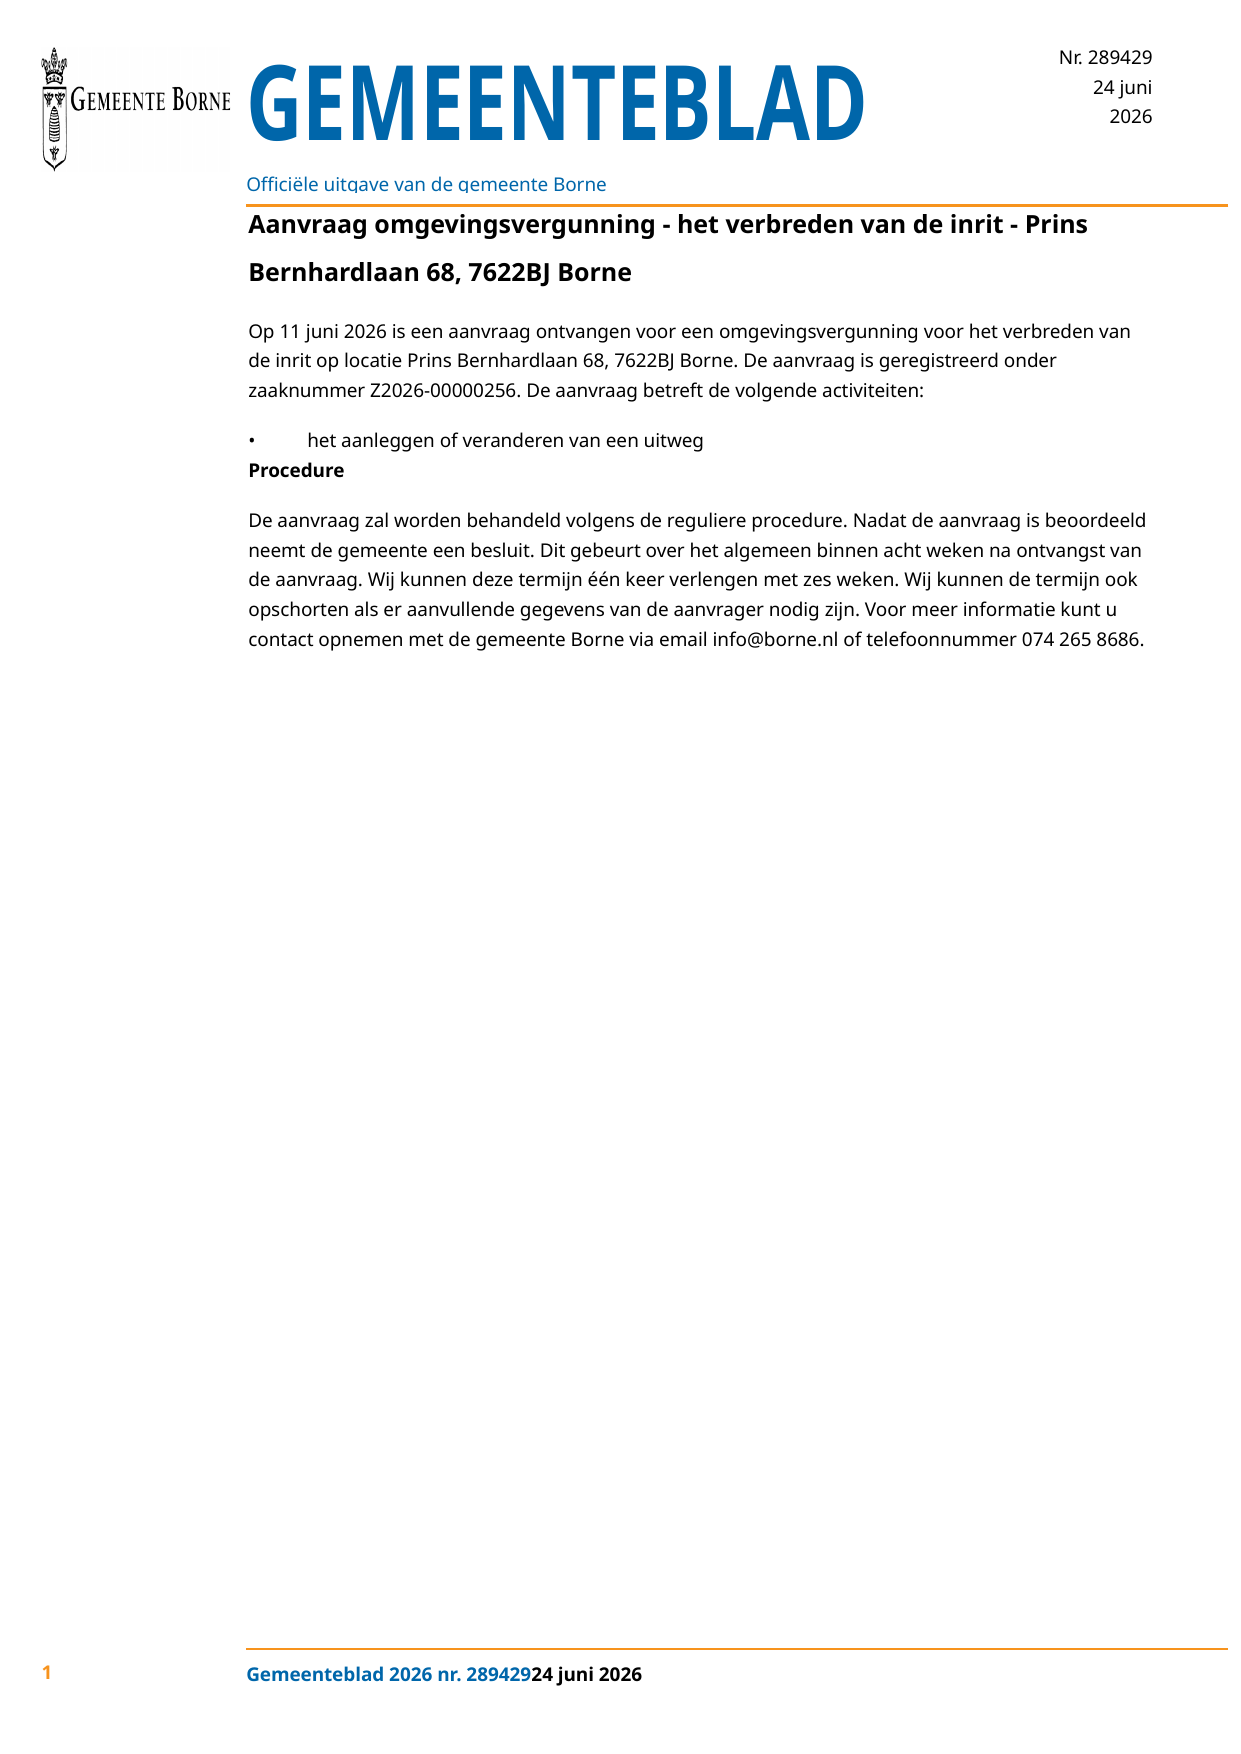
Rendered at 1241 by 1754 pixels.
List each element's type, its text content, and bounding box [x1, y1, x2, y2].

picture [41, 47, 231, 172]
list het aanleggen of veranderen van een uitweg [248, 427, 1152, 453]
text Aanvraag omgevingsvergunning - het verbreden van de inrit - Prins Bernhardlaan 68, 7622BJ Borne [248, 207, 1152, 288]
text De aanvraag zal worden behandeld volgens de reguliere procedure. Nadat de aanvraag is beoordeeld neemt de gemeente een besluit. Dit gebeurt over het algemeen binnen acht weken na ontvangst van de aanvraag. Wij kunnen deze termijn één keer verlengen met zes weken. Wij kunnen de termijn ook opschorten als er aanvullende gegevens van de aanvrager nodig zijn. Voor meer informatie kunt u contact opnemen met de gemeente Borne via email info@borne.nl of telefoonnummer 074 265 8686. [248, 507, 1152, 652]
text Procedure [248, 457, 1152, 483]
text Op 11 juni 2026 is een aanvraag ontvangen voor een omgevingsvergunning voor het verbreden van de inrit op locatie Prins Bernhardlaan 68, 7622BJ Borne. De aanvraag is geregistreerd onder zaaknummer Z2026-00000256. De aanvraag betreft de volgende activiteiten: [248, 318, 1152, 403]
